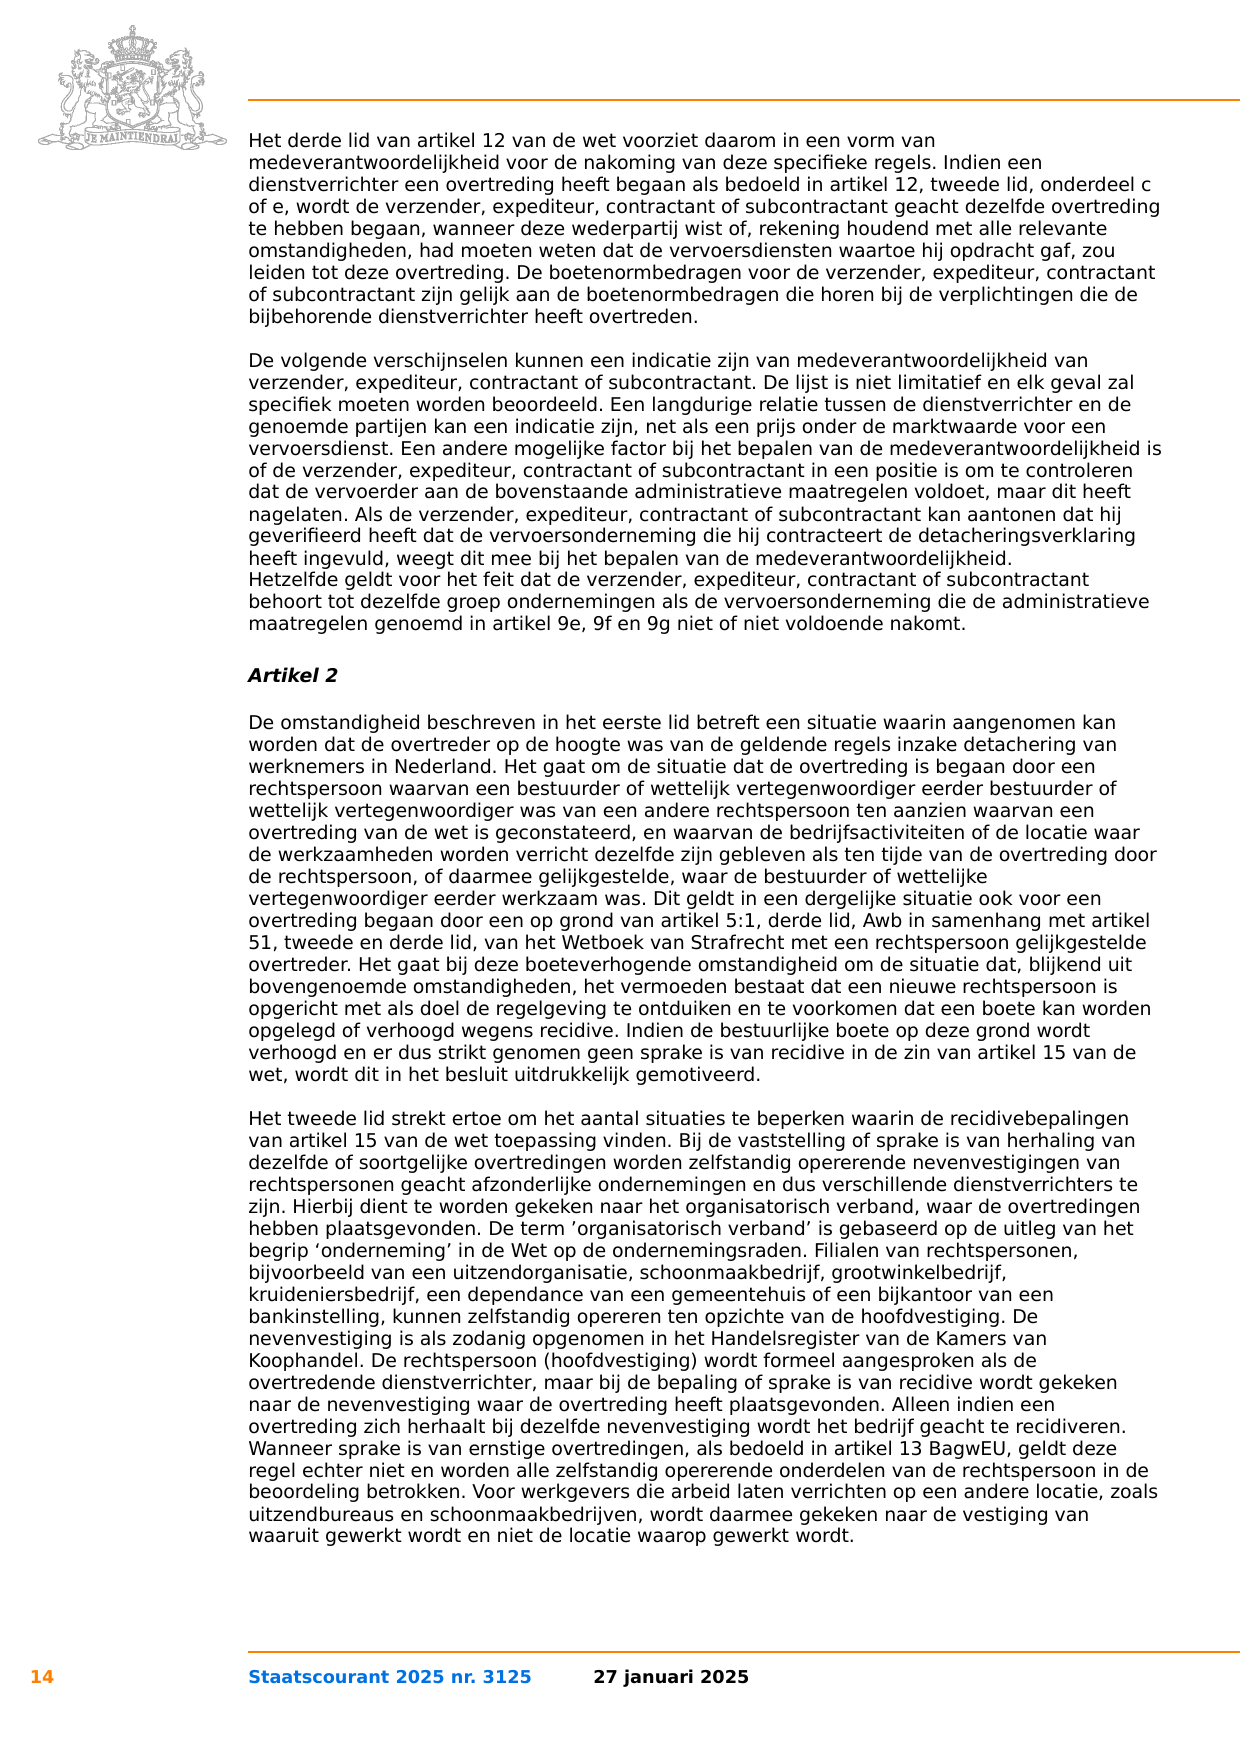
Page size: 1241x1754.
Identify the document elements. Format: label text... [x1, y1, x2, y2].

text De omstandigheid beschreven in het eerste lid betreft een situatie waarin aangenomen kan worden dat de overtreder op de hoogte was van de geldende regels inzake detachering van werknemers in Nederland. Het gaat om de situatie dat de overtreding is begaan door een rechtspersoon waarvan een bestuurder of wettelijk vertegenwoordiger eerder bestuurder of wettelijk vertegenwoordiger was van een andere rechtspersoon ten aanzien waarvan een overtreding van de wet is geconstateerd, en waarvan de bedrijfsactiviteiten of de locatie waar de werkzaamheden worden verricht dezelfde zijn gebleven als ten tijde van de overtreding door de rechtspersoon, of daarmee gelijkgestelde, waar de bestuurder of wettelijke vertegenwoordiger eerder werkzaam was. Dit geldt in een dergelijke situatie ook voor een overtreding begaan door een op grond van artikel 5:1, derde lid, Awb in samenhang met artikel 51, tweede en derde lid, van het Wetboek van Strafrecht met een rechtspersoon gelijkgestelde overtreder. Het gaat bij deze boeteverhogende omstandigheid om de situatie dat, blijkend uit bovengenoemde omstandigheden, het vermoeden bestaat dat een nieuwe rechtspersoon is opgericht met als doel de regelgeving te ontduiken en te voorkomen dat een boete kan worden opgelegd of verhoogd wegens recidive. Indien de bestuurlijke boete op deze grond wordt verhoogd en er dus strikt genomen geen sprake is van recidive in de zin van artikel 15 van de wet, wordt dit in het besluit uitdrukkelijk gemotiveerd. [248, 712, 1163, 1086]
text Hetzelfde geldt voor het feit dat de verzender, expediteur, contractant of subcontractant behoort tot dezelfde groep ondernemingen als de vervoersonderneming die de administratieve maatregelen genoemd in artikel 9e, 9f en 9g niet of niet voldoende nakomt. [248, 569, 1163, 635]
subtitle Artikel 2 [248, 665, 1163, 687]
text De volgende verschijnselen kunnen een indicatie zijn van medeverantwoordelijkheid van verzender, expediteur, contractant of subcontractant. De lijst is niet limitatief en elk geval zal specifiek moeten worden beoordeeld. Een langdurige relatie tussen de dienstverrichter en de genoemde partijen kan een indicatie zijn, net als een prijs onder de marktwaarde voor een vervoersdienst. Een andere mogelijke factor bij het bepalen van de medeverantwoordelijkheid is of de verzender, expediteur, contractant of subcontractant in een positie is om te controleren dat de vervoerder aan de bovenstaande administratieve maatregelen voldoet, maar dit heeft nagelaten. Als de verzender, expediteur, contractant of subcontractant kan aantonen dat hij geverifieerd heeft dat de vervoersonderneming die hij contracteert de detacheringsverklaring heeft ingevuld, weegt dit mee bij het bepalen van de medeverantwoordelijkheid. [248, 349, 1163, 569]
text Het derde lid van artikel 12 van de wet voorziet daarom in een vorm van medeverantwoordelijkheid voor de nakoming van deze specifieke regels. Indien een dienstverrichter een overtreding heeft begaan als bedoeld in artikel 12, tweede lid, onderdeel c of e, wordt de verzender, expediteur, contractant of subcontractant geacht dezelfde overtreding te hebben begaan, wanneer deze wederpartij wist of, rekening houdend met alle relevante omstandigheden, had moeten weten dat de vervoersdiensten waartoe hij opdracht gaf, zou leiden tot deze overtreding. De boetenormbedragen voor de verzender, expediteur, contractant of subcontractant zijn gelijk aan de boetenormbedragen die horen bij de verplichtingen die de bijbehorende dienstverrichter heeft overtreden. [248, 130, 1163, 328]
text Het tweede lid strekt ertoe om het aantal situaties te beperken waarin de recidivebepalingen van artikel 15 van de wet toepassing vinden. Bij de vaststelling of sprake is van herhaling van dezelfde of soortgelijke overtredingen worden zelfstandig opererende nevenvestigingen van rechtspersonen geacht afzonderlijke ondernemingen en dus verschillende dienstverrichters te zijn. Hierbij dient te worden gekeken naar het organisatorisch verband, waar de overtredingen hebben plaatsgevonden. De term ’organisatorisch verband’ is gebaseerd op de uitleg van het begrip ‘onderneming’ in de Wet op de ondernemingsraden. Filialen van rechtspersonen, bijvoorbeeld van een uitzendorganisatie, schoonmaakbedrijf, grootwinkelbedrijf, kruideniersbedrijf, een dependance van een gemeentehuis of een bijkantoor van een bankinstelling, kunnen zelfstandig opereren ten opzichte van de hoofdvestiging. De nevenvestiging is als zodanig opgenomen in het Handelsregister van de Kamers van Koophandel. De rechtspersoon (hoofdvestiging) wordt formeel aangesproken als de overtredende dienstverrichter, maar bij de bepaling of sprake is van recidive wordt gekeken naar de nevenvestiging waar de overtreding heeft plaatsgevonden. Alleen indien een overtreding zich herhaalt bij dezelfde nevenvestiging wordt het bedrijf geacht te recidiveren. Wanneer sprake is van ernstige overtredingen, als bedoeld in artikel 13 BagwEU, geldt deze regel echter niet en worden alle zelfstandig opererende onderdelen van de rechtspersoon in de beoordeling betrokken. Voor werkgevers die arbeid laten verrichten op een andere locatie, zoals uitzendbureaus en schoonmaakbedrijven, wordt daarmee gekeken naar de vestiging van waaruit gewerkt wordt en niet de locatie waarop gewerkt wordt. [248, 1108, 1163, 1547]
picture [38, 25, 227, 150]
